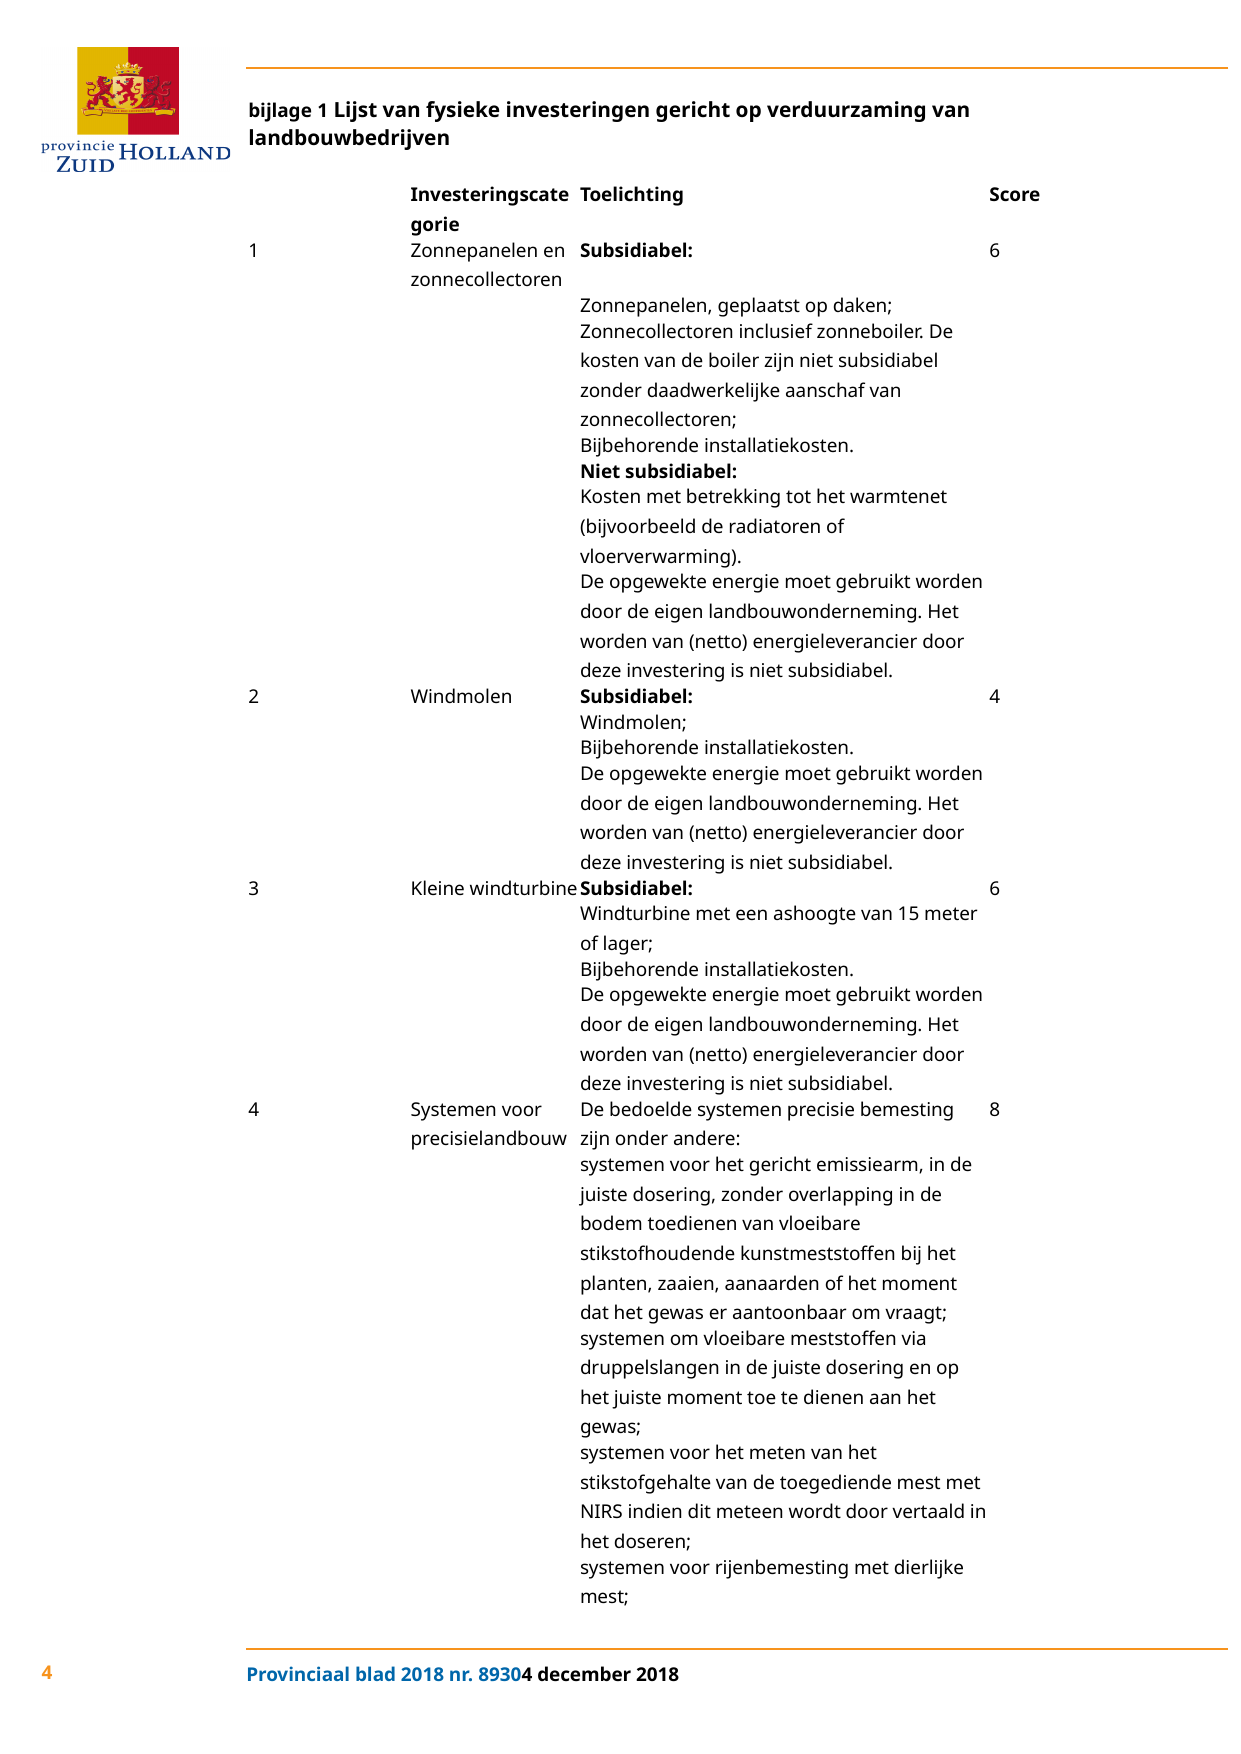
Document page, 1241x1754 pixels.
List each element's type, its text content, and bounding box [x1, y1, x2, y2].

table_cell [989, 982, 1152, 1096]
table_cell [248, 458, 410, 484]
table_cell Subsidiabel: [580, 237, 989, 292]
table_cell Zonnepanelen, geplaatst op daken; [580, 292, 989, 318]
table_cell [248, 982, 410, 1096]
table_cell systemen om vloeibare meststoffen via druppelslangen in de juiste dosering en op het juiste moment toe te dienen aan het gewas; [580, 1325, 989, 1439]
table_cell [410, 709, 580, 734]
picture [41, 47, 231, 172]
table_cell [248, 484, 410, 569]
table_cell [989, 760, 1152, 875]
table_cell [410, 735, 580, 760]
table_cell 4 [248, 1096, 410, 1151]
table_cell 2 [248, 683, 410, 709]
table_header [248, 181, 410, 237]
table_cell [248, 292, 410, 318]
table_cell Subsidiabel: [580, 875, 989, 901]
table_header Investeringscategorie [410, 181, 580, 237]
table_cell [410, 760, 580, 875]
table_cell [410, 432, 580, 458]
table_cell 8 [989, 1096, 1152, 1151]
table_header Toelichting [580, 181, 989, 237]
table_cell De opgewekte energie moet gebruikt worden door de eigen landbouwonderneming. Het worden van (netto) energieleverancier door deze investering is niet subsidiabel. [580, 569, 989, 683]
table_cell [989, 956, 1152, 982]
table_cell systemen voor het meten van het stikstofgehalte van de toegediende mest met NIRS indien dit meteen wordt door vertaald in het doseren; [580, 1440, 989, 1554]
table_cell [989, 1554, 1152, 1609]
table_cell De bedoelde systemen precisie bemesting zijn onder andere: [580, 1096, 989, 1151]
table_cell [410, 318, 580, 432]
table_cell Subsidiabel: [580, 683, 989, 709]
table_cell [989, 735, 1152, 760]
table_cell Bijbehorende installatiekosten. [580, 956, 989, 982]
table_cell Windmolen [410, 683, 580, 709]
table_cell 6 [989, 237, 1152, 292]
table_cell [248, 735, 410, 760]
table_cell [989, 292, 1152, 318]
table_cell [989, 901, 1152, 956]
table_cell Zonnecollectoren inclusief zonneboiler. De kosten van de boiler zijn niet subsidiabel zonder daadwerkelijke aanschaf van zonnecollectoren; [580, 318, 989, 432]
table_cell [248, 709, 410, 734]
table_cell [410, 292, 580, 318]
table_cell Windmolen; [580, 709, 989, 734]
table_cell systemen voor rijenbemesting met dierlijke mest; [580, 1554, 989, 1609]
table_cell Zonnepanelen en zonnecollectoren [410, 237, 580, 292]
table_cell [989, 1325, 1152, 1439]
table_cell Systemen voor precisielandbouw [410, 1096, 580, 1151]
table_header Score [989, 181, 1152, 237]
table_cell [410, 982, 580, 1096]
table_cell Kosten met betrekking tot het warmtenet (bijvoorbeeld de radiatoren of vloerverwarming). [580, 484, 989, 569]
table_cell [989, 569, 1152, 683]
table_cell [248, 760, 410, 875]
table_cell Windturbine met een ashoogte van 15 meter of lager; [580, 901, 989, 956]
table_cell [989, 484, 1152, 569]
table_cell [248, 1440, 410, 1554]
table_cell [410, 901, 580, 956]
table_cell systemen voor het gericht emissiearm, in de juiste dosering, zonder overlapping in de bodem toedienen van vloeibare stikstofhoudende kunstmeststoffen bij het planten, zaaien, aanaarden of het moment dat het gewas er aantoonbaar om vraagt; [580, 1151, 989, 1325]
table_cell [410, 1440, 580, 1554]
table_cell [410, 458, 580, 484]
table_cell 1 [248, 237, 410, 292]
table_cell [989, 318, 1152, 432]
table_cell [410, 484, 580, 569]
table_cell [989, 432, 1152, 458]
table_cell De opgewekte energie moet gebruikt worden door de eigen landbouwonderneming. Het worden van (netto) energieleverancier door deze investering is niet subsidiabel. [580, 760, 989, 875]
table_cell 4 [989, 683, 1152, 709]
text bijlage 1 Lijst van fysieke investeringen gericht op verduurzaming van landbouwbedrijven [248, 95, 1152, 152]
table_cell Niet subsidiabel: [580, 458, 989, 484]
table_cell [248, 1151, 410, 1325]
table_cell [248, 318, 410, 432]
table_cell [248, 956, 410, 982]
table_cell 3 [248, 875, 410, 901]
table_cell [248, 569, 410, 683]
table_cell 6 [989, 875, 1152, 901]
table_cell [989, 709, 1152, 734]
table_cell [410, 1151, 580, 1325]
table_cell [410, 1554, 580, 1609]
table_cell [989, 1151, 1152, 1325]
table_cell [248, 1554, 410, 1609]
table_cell [989, 458, 1152, 484]
table_cell [248, 432, 410, 458]
table_cell [410, 956, 580, 982]
table_cell [989, 1440, 1152, 1554]
table_cell [410, 1325, 580, 1439]
table_cell Bijbehorende installatiekosten. [580, 735, 989, 760]
table_cell Kleine windturbine [410, 875, 580, 901]
table_cell Bijbehorende installatiekosten. [580, 432, 989, 458]
table_cell De opgewekte energie moet gebruikt worden door de eigen landbouwonderneming. Het worden van (netto) energieleverancier door deze investering is niet subsidiabel. [580, 982, 989, 1096]
table_cell [248, 1325, 410, 1439]
table_cell [410, 569, 580, 683]
table_cell [248, 901, 410, 956]
